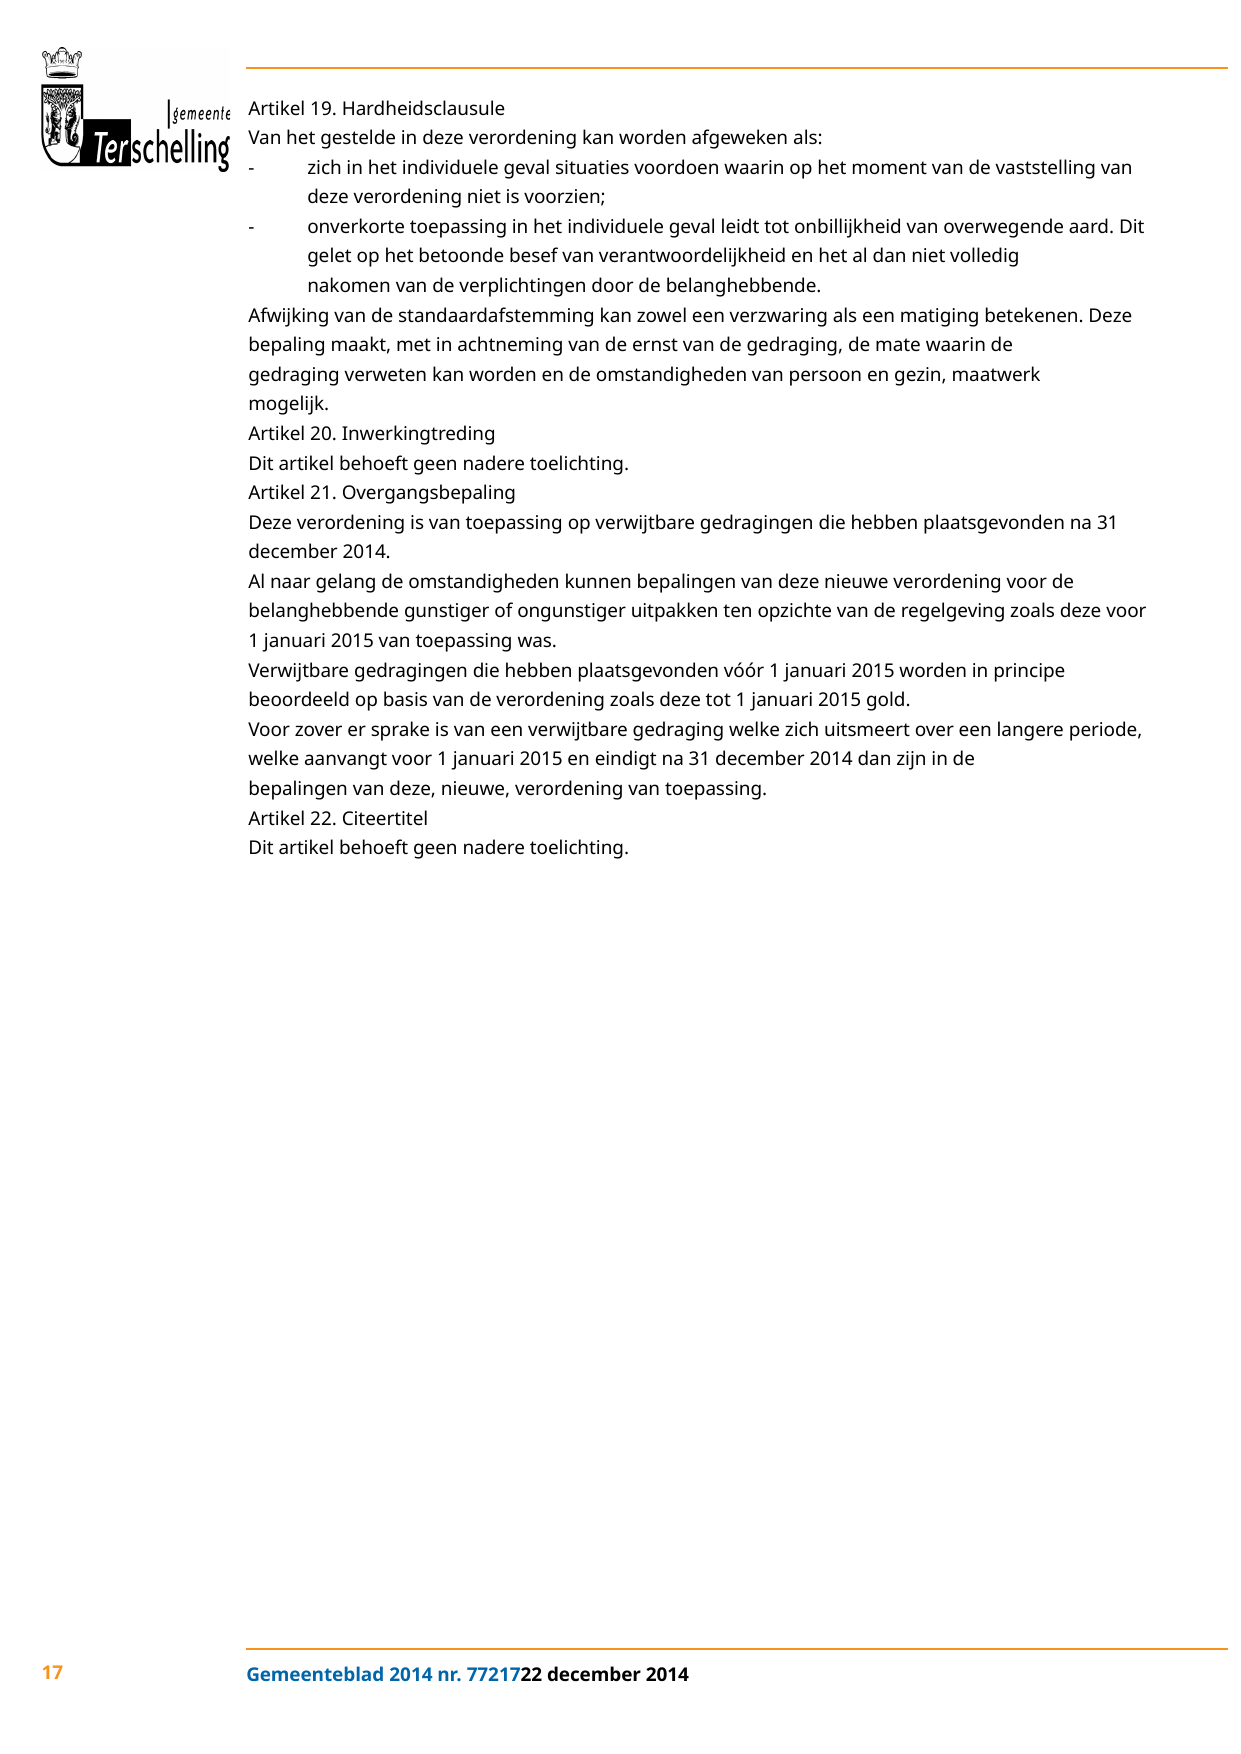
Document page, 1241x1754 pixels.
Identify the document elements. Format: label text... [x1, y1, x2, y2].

text Artikel 19. Hardheidsclausule [248, 95, 1152, 121]
text gedraging verweten kan worden en de omstandigheden van persoon en gezin, maatwerk [248, 361, 1152, 387]
text Dit artikel behoeft geen nadere toelichting. [248, 450, 1152, 476]
text Afwijking van de standaardafstemming kan zowel een verzwaring als een matiging betekenen. Deze bepaling maakt, met in achtneming van de ernst van de gedraging, de mate waarin de [248, 302, 1152, 357]
text Artikel 21. Overgangsbepaling [248, 479, 1152, 505]
text beoordeeld op basis van de verordening zoals deze tot 1 januari 2015 gold. [248, 686, 1152, 712]
text Voor zover er sprake is van een verwijtbare gedraging welke zich uitsmeert over een langere periode, welke aanvangt voor 1 januari 2015 en eindigt na 31 december 2014 dan zijn in de [248, 716, 1152, 771]
list zich in het individuele geval situaties voordoen waarin op het moment van de vaststelling van deze verordening niet is voorzien; [248, 154, 1152, 209]
text Artikel 20. Inwerkingtreding [248, 420, 1152, 446]
picture [41, 47, 231, 172]
text Verwijtbare gedragingen die hebben plaatsgevonden vóór 1 januari 2015 worden in principe [248, 657, 1152, 683]
text Deze verordening is van toepassing op verwijtbare gedragingen die hebben plaatsgevonden na 31 december 2014. [248, 509, 1152, 564]
text Van het gestelde in deze verordening kan worden afgeweken als: [248, 124, 1152, 150]
text bepalingen van deze, nieuwe, verordening van toepassing. [248, 775, 1152, 801]
text mogelijk. [248, 391, 1152, 416]
list onverkorte toepassing in het individuele geval leidt tot onbillijkheid van overwegende aard. Dit gelet op het betoonde besef van verantwoordelijkheid en het al dan niet volledig [248, 213, 1152, 268]
text Artikel 22. Citeertitel [248, 805, 1152, 831]
text Al naar gelang de omstandigheden kunnen bepalingen van deze nieuwe verordening voor de belanghebbende gunstiger of ongunstiger uitpakken ten opzichte van de regelgeving zoals deze voor 1 januari 2015 van toepassing was. [248, 568, 1152, 653]
text Dit artikel behoeft geen nadere toelichting. [248, 834, 1152, 860]
list nakomen van de verplichtingen door de belanghebbende. [248, 272, 1152, 298]
